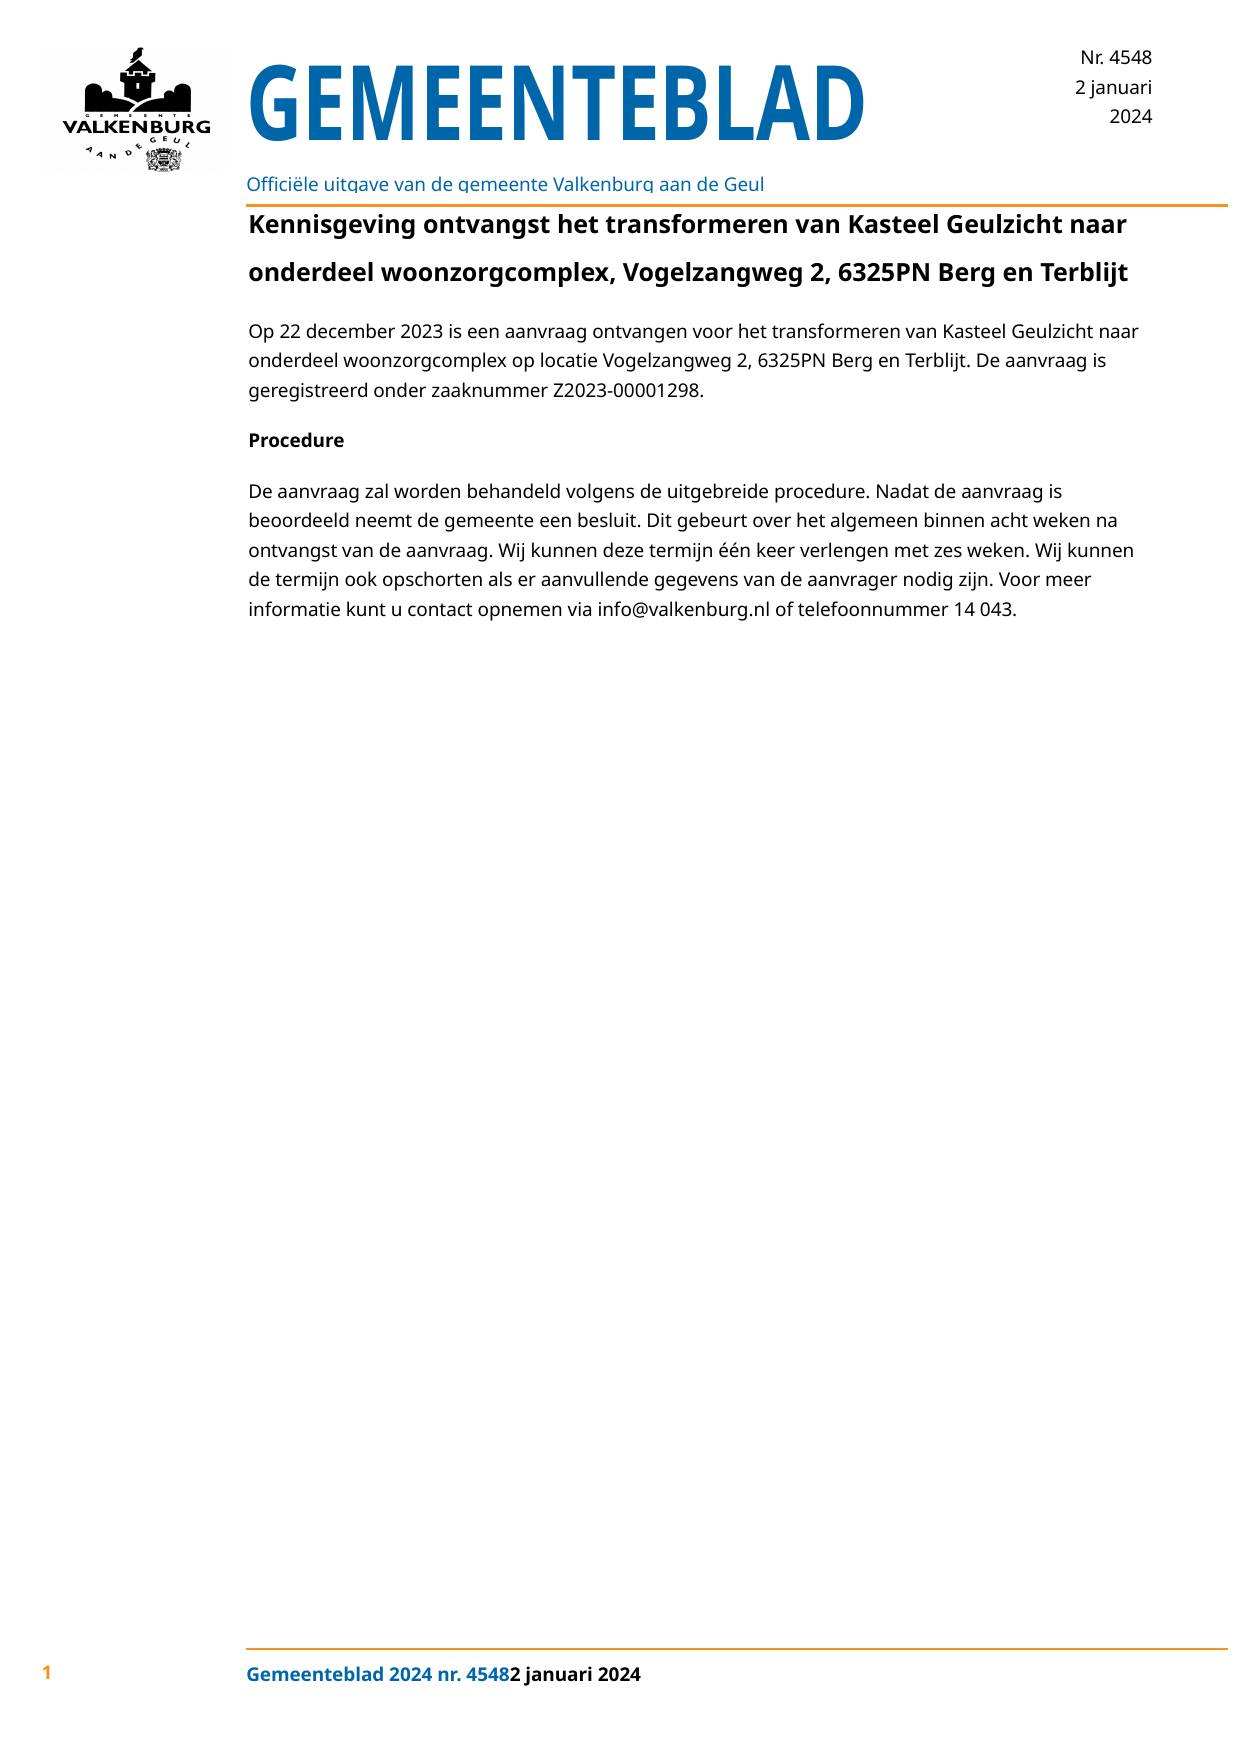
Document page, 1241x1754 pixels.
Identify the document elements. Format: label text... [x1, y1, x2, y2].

text Kennisgeving ontvangst het transformeren van Kasteel Geulzicht naar onderdeel woonzorgcomplex, Vogelzangweg 2, 6325PN Berg en Terblijt [248, 207, 1152, 288]
text De aanvraag zal worden behandeld volgens de uitgebreide procedure. Nadat de aanvraag is beoordeeld neemt de gemeente een besluit. Dit gebeurt over het algemeen binnen acht weken na ontvangst van de aanvraag. Wij kunnen deze termijn één keer verlengen met zes weken. Wij kunnen de termijn ook opschorten als er aanvullende gegevens van de aanvrager nodig zijn. Voor meer informatie kunt u contact opnemen via info@valkenburg.nl of telefoonnummer 14 043. [248, 478, 1152, 622]
text Op 22 december 2023 is een aanvraag ontvangen voor het transformeren van Kasteel Geulzicht naar onderdeel woonzorgcomplex op locatie Vogelzangweg 2, 6325PN Berg en Terblijt. De aanvraag is geregistreerd onder zaaknummer Z2023-00001298. [248, 318, 1152, 403]
picture [41, 47, 231, 172]
text Procedure [248, 427, 1152, 453]
